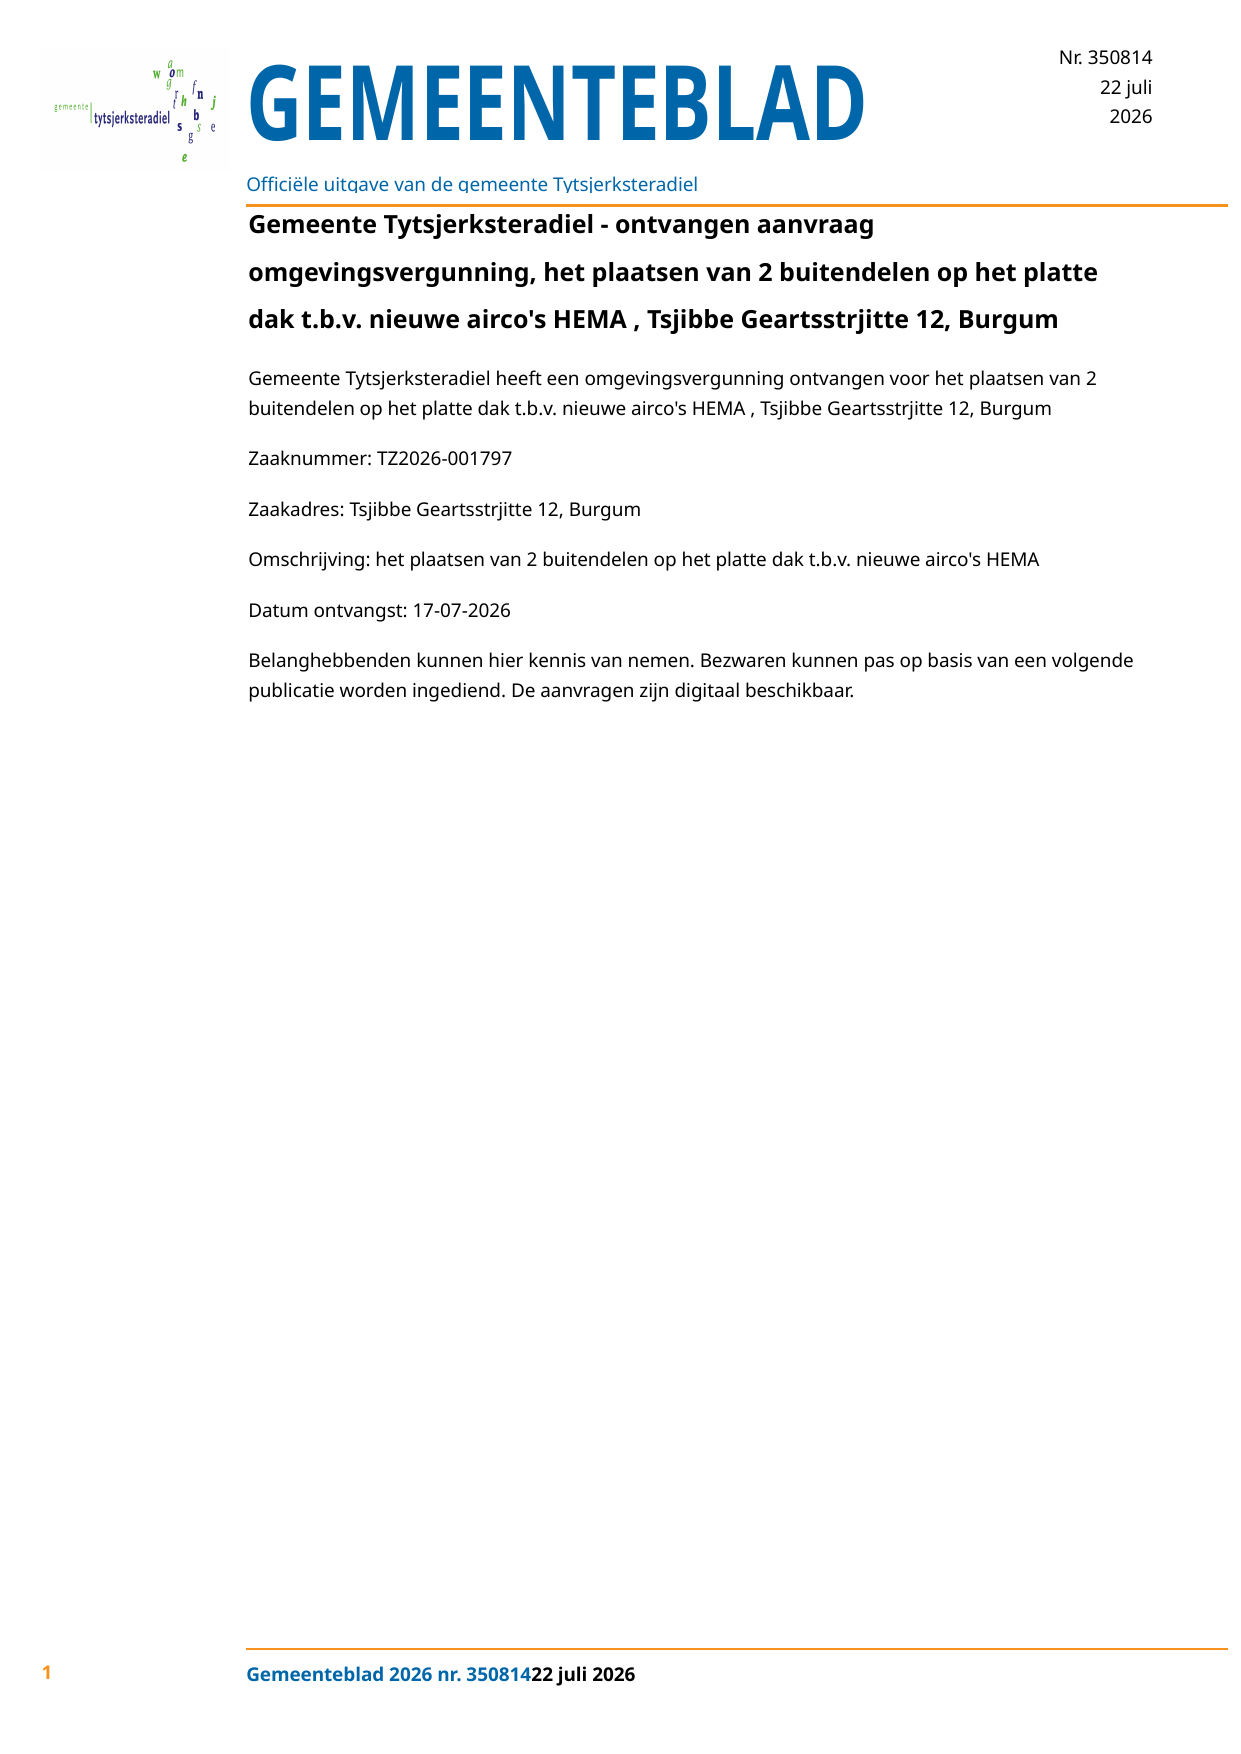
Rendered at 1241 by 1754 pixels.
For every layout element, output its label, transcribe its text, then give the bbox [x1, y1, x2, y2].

text Gemeente Tytsjerksteradiel heeft een omgevingsvergunning ontvangen voor het plaatsen van 2 buitendelen op het platte dak t.b.v. nieuwe airco's HEMA , Tsjibbe Geartsstrjitte 12, Burgum [248, 366, 1152, 421]
text Belanghebbenden kunnen hier kennis van nemen. Bezwaren kunnen pas op basis van een volgende publicatie worden ingediend. De aanvragen zijn digitaal beschikbaar. [248, 647, 1152, 702]
text Gemeente Tytsjerksteradiel - ontvangen aanvraag omgevingsvergunning, het plaatsen van 2 buitendelen op het platte dak t.b.v. nieuwe airco's HEMA , Tsjibbe Geartsstrjitte 12, Burgum [248, 207, 1152, 336]
text Omschrijving: het plaatsen van 2 buitendelen op het platte dak t.b.v. nieuwe airco's HEMA [248, 546, 1152, 572]
picture [41, 47, 231, 172]
text Zaaknummer: TZ2026-001797 [248, 446, 1152, 471]
text Datum ontvangst: 17-07-2026 [248, 597, 1152, 622]
text Zaakadres: Tsjibbe Geartsstrjitte 12, Burgum [248, 496, 1152, 522]
